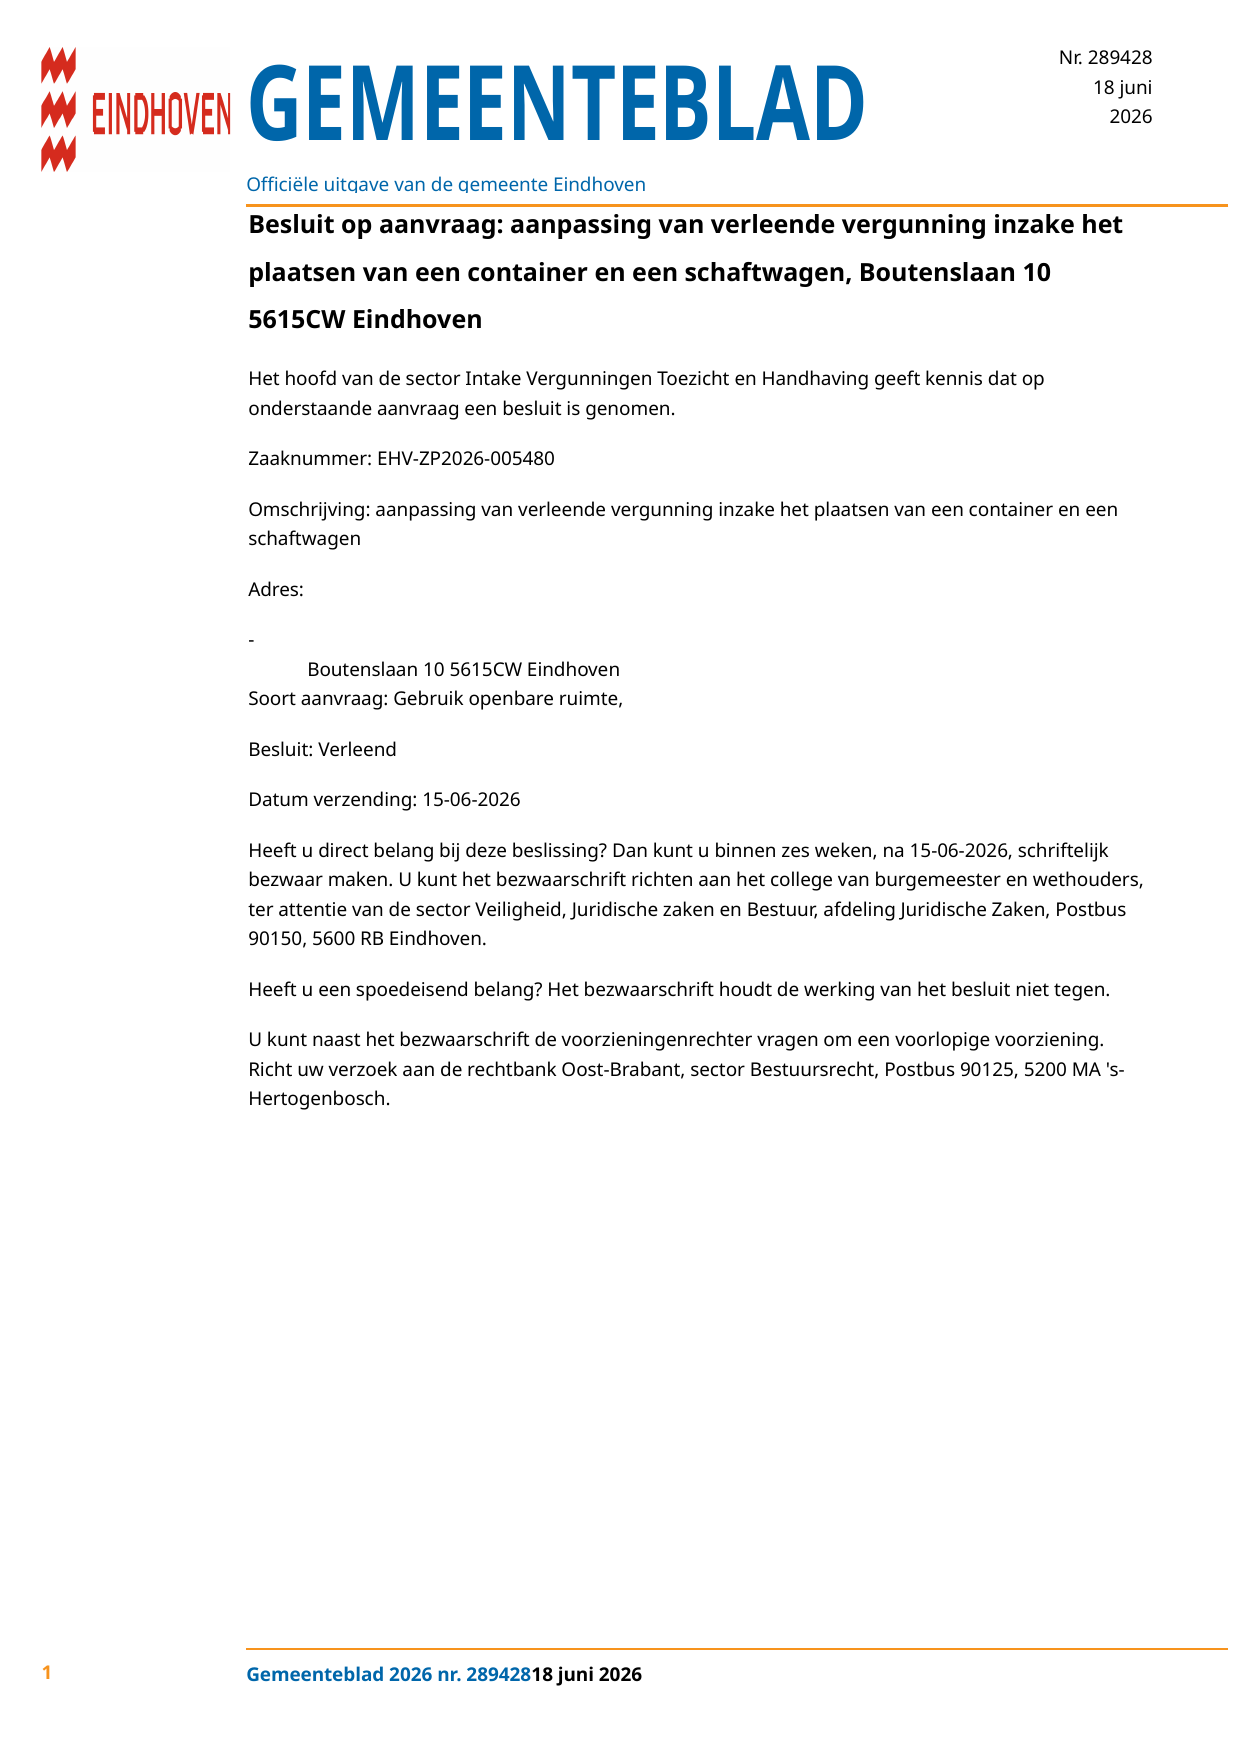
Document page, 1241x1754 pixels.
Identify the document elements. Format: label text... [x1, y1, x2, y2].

text Besluit op aanvraag: aanpassing van verleende vergunning inzake het plaatsen van een container en een schaftwagen, Boutenslaan 10 5615CW Eindhoven [248, 207, 1152, 336]
text Het hoofd van de sector Intake Vergunningen Toezicht en Handhaving geeft kennis dat op onderstaande aanvraag een besluit is genomen. [248, 366, 1152, 421]
text Omschrijving: aanpassing van verleende vergunning inzake het plaatsen van een container en een schaftwagen [248, 496, 1152, 551]
text Datum verzending: 15-06-2026 [248, 786, 1152, 812]
text Zaaknummer: EHV-ZP2026-005480 [248, 446, 1152, 471]
text Soort aanvraag: Gebruik openbare ruimte, [248, 686, 1152, 711]
text Besluit: Verleend [248, 736, 1152, 762]
text Heeft u een spoedeisend belang? Het bezwaarschrift houdt de werking van het besluit niet tegen. [248, 976, 1152, 1002]
text U kunt naast het bezwaarschrift de voorzieningenrechter vragen om een voorlopige voorziening. Richt uw verzoek aan de rechtbank Oost-Brabant, sector Bestuursrecht, Postbus 90125, 5200 MA 's-Hertogenbosch. [248, 1026, 1152, 1111]
list Boutenslaan 10 5615CW Eindhoven [248, 656, 1152, 682]
text Heeft u direct belang bij deze beslissing? Dan kunt u binnen zes weken, na 15-06-2026, schriftelijk bezwaar maken. U kunt het bezwaarschrift richten aan het college van burgemeester en wethouders, ter attentie van de sector Veiligheid, Juridische zaken en Bestuur, afdeling Juridische Zaken, Postbus 90150, 5600 RB Eindhoven. [248, 837, 1152, 951]
picture [41, 47, 231, 172]
text Adres: [248, 576, 1152, 602]
